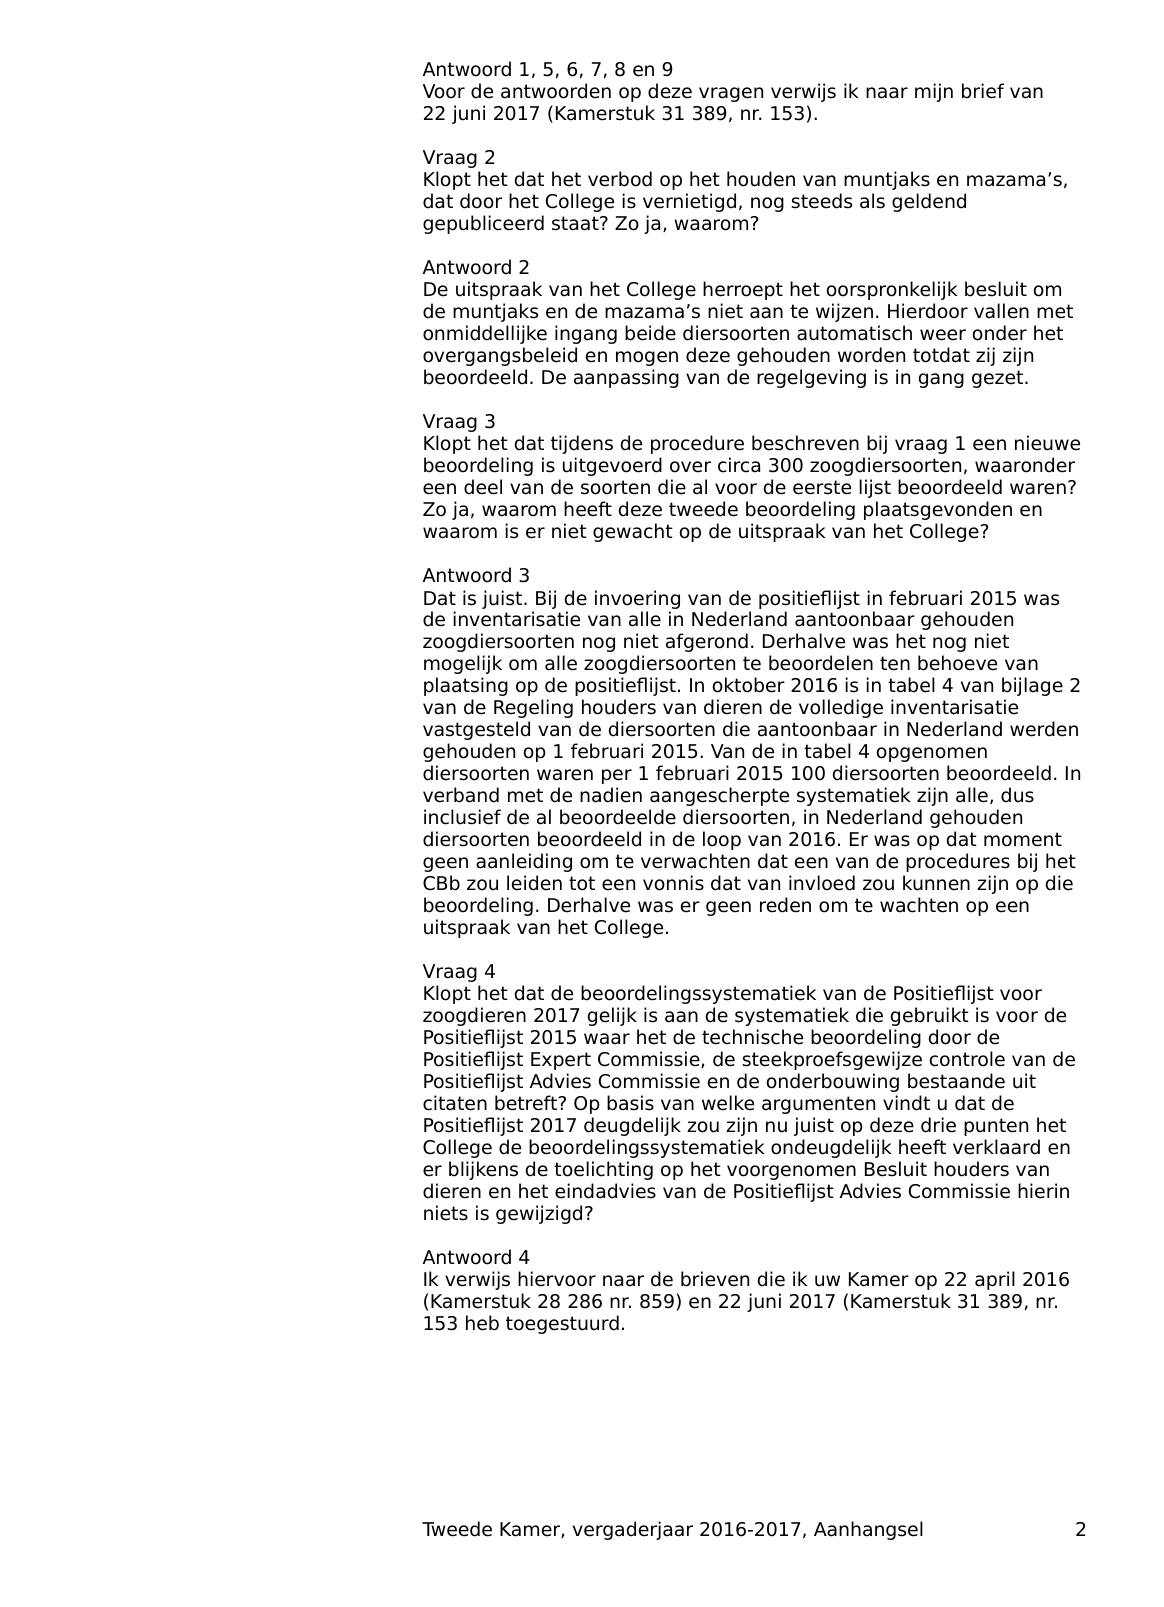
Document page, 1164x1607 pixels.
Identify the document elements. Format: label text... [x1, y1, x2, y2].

text Klopt het dat tijdens de procedure beschreven bij vraag 1 een nieuwe beoordeling is uitgevoerd over circa 300 zoogdiersoorten, waaronder een deel van de soorten die al voor de eerste lijst beoordeeld waren? Zo ja, waarom heeft deze tweede beoordeling plaatsgevonden en waarom is er niet gewacht op de uitspraak van het College? [422, 433, 1087, 543]
text De uitspraak van het College herroept het oorspronkelijk besluit om de muntjaks en de mazama’s niet aan te wijzen. Hierdoor vallen met onmiddellijke ingang beide diersoorten automatisch weer onder het overgangsbeleid en mogen deze gehouden worden totdat zij zijn beoordeeld. De aanpassing van de regelgeving is in gang gezet. [422, 279, 1087, 389]
text Vraag 4 [422, 961, 1087, 983]
text Antwoord 3 [422, 565, 1087, 587]
text Antwoord 4 [422, 1247, 1087, 1269]
text Klopt het dat de beoordelingssystematiek van de Positieflijst voor zoogdieren 2017 gelijk is aan de systematiek die gebruikt is voor de Positieflijst 2015 waar het de technische beoordeling door de Positieflijst Expert Commissie, de steekproefsgewijze controle van de Positieflijst Advies Commissie en de onderbouwing bestaande uit citaten betreft? Op basis van welke argumenten vindt u dat de Positieflijst 2017 deugdelijk zou zijn nu juist op deze drie punten het College de beoordelingssystematiek ondeugdelijk heeft verklaard en er blijkens de toelichting op het voorgenomen Besluit houders van dieren en het eindadvies van de Positieflijst Advies Commissie hierin niets is gewijzigd? [422, 983, 1087, 1225]
text Voor de antwoorden op deze vragen verwijs ik naar mijn brief van 22 juni 2017 (Kamerstuk 31 389, nr. 153). [422, 81, 1087, 125]
text Dat is juist. Bij de invoering van de positieflijst in februari 2015 was de inventarisatie van alle in Nederland aantoonbaar gehouden zoogdiersoorten nog niet afgerond. Derhalve was het nog niet mogelijk om alle zoogdiersoorten te beoordelen ten behoeve van plaatsing op de positieflijst. In oktober 2016 is in tabel 4 van bijlage 2 van de Regeling houders van dieren de volledige inventarisatie vastgesteld van de diersoorten die aantoonbaar in Nederland werden gehouden op 1 februari 2015. Van de in tabel 4 opgenomen diersoorten waren per 1 februari 2015 100 diersoorten beoordeeld. In verband met de nadien aangescherpte systematiek zijn alle, dus inclusief de al beoordeelde diersoorten, in Nederland gehouden diersoorten beoordeeld in de loop van 2016. Er was op dat moment geen aanleiding om te verwachten dat een van de procedures bij het CBb zou leiden tot een vonnis dat van invloed zou kunnen zijn op die beoordeling. Derhalve was er geen reden om te wachten op een uitspraak van het College. [422, 587, 1087, 939]
text Ik verwijs hiervoor naar de brieven die ik uw Kamer op 22 april 2016 (Kamerstuk 28 286 nr. 859) en 22 juni 2017 (Kamerstuk 31 389, nr. 153 heb toegestuurd. [422, 1269, 1087, 1335]
text Antwoord 1, 5, 6, 7, 8 en 9 [422, 59, 1087, 81]
text Vraag 2 [422, 147, 1087, 169]
text Klopt het dat het verbod op het houden van muntjaks en mazama’s, dat door het College is vernietigd, nog steeds als geldend gepubliceerd staat? Zo ja, waarom? [422, 169, 1087, 235]
text Antwoord 2 [422, 257, 1087, 279]
text Vraag 3 [422, 411, 1087, 433]
